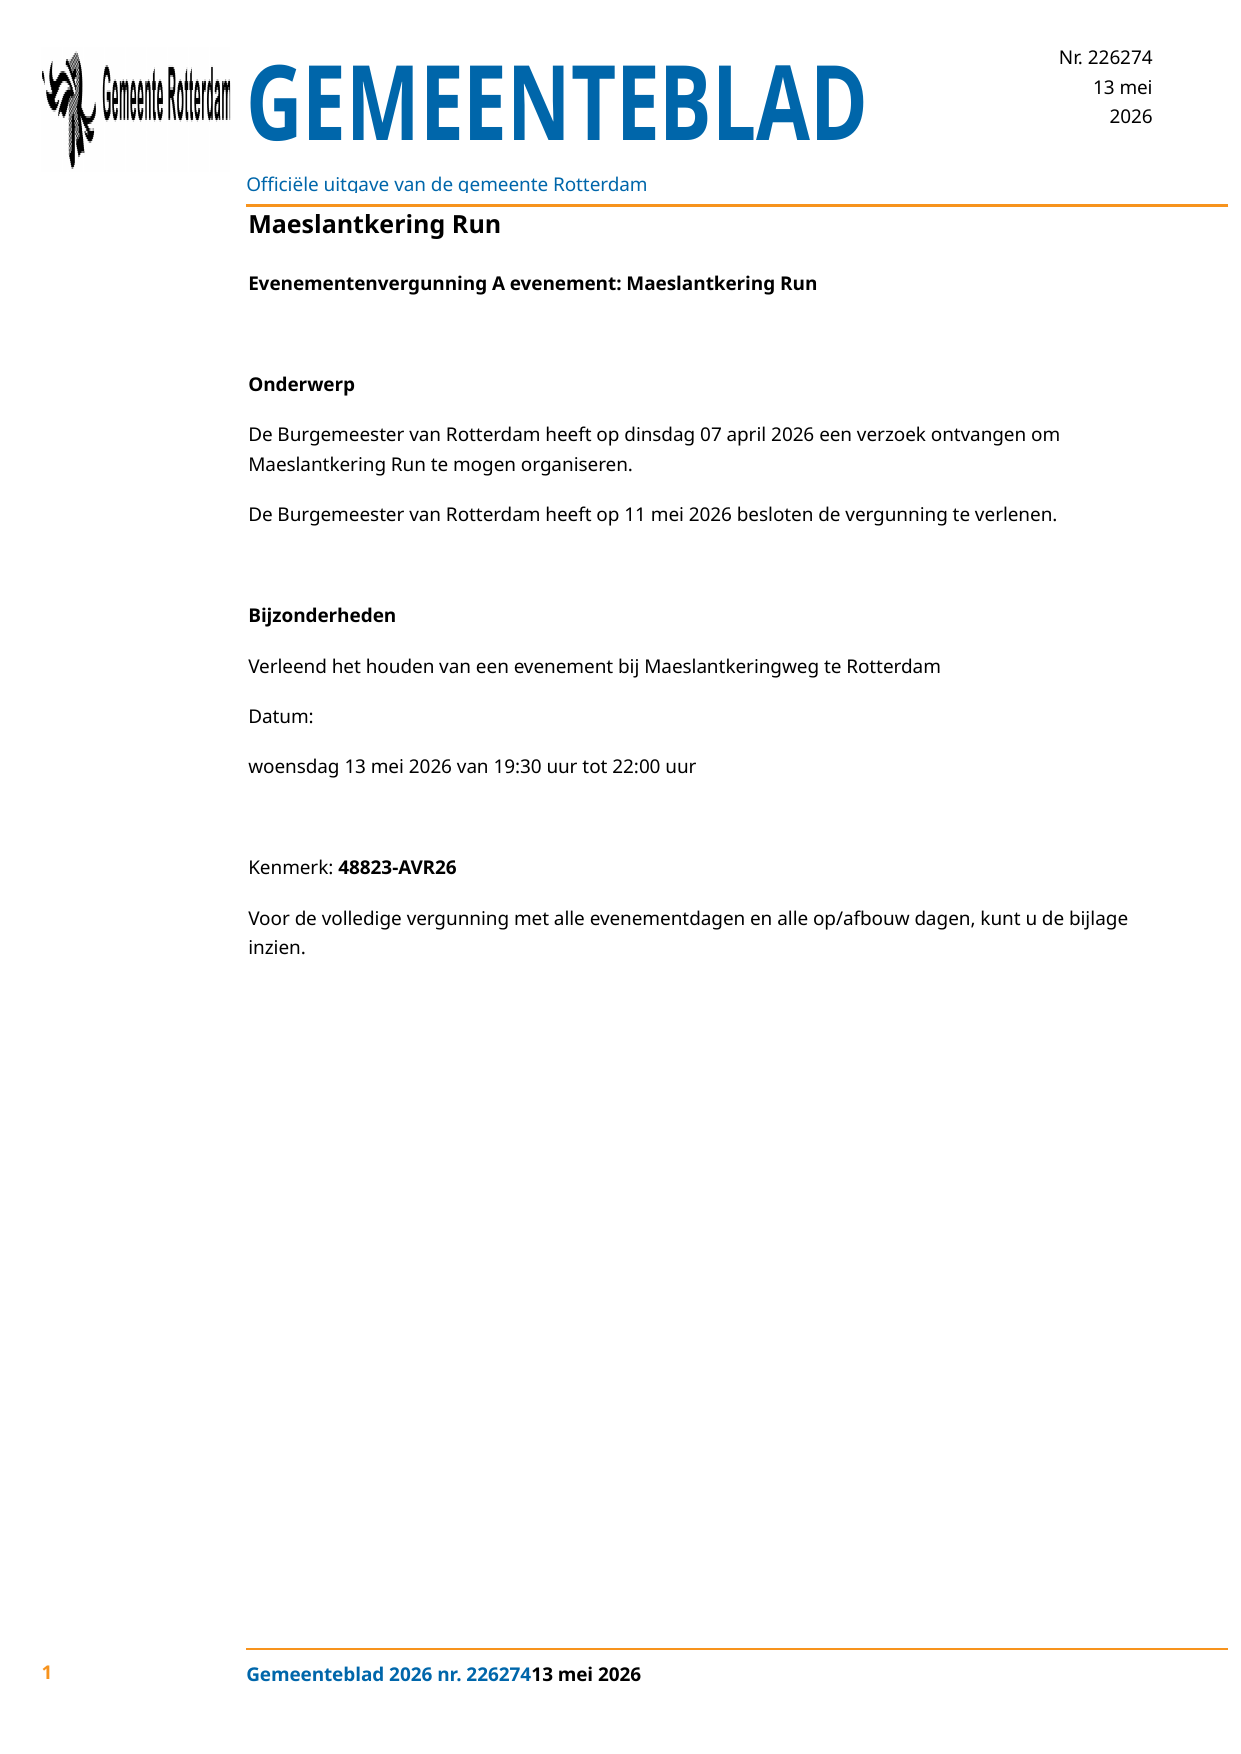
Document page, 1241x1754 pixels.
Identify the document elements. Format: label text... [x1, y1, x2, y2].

text Bijzonderheden [248, 602, 1152, 628]
text Verleend het houden van een evenement bij Maeslantkeringweg te Rotterdam [248, 653, 1152, 678]
text De Burgemeester van Rotterdam heeft op 11 mei 2026 besloten de vergunning te verlenen. [248, 502, 1152, 527]
text De Burgemeester van Rotterdam heeft op dinsdag 07 april 2026 een verzoek ontvangen om Maeslantkering Run te mogen organiseren. [248, 422, 1152, 477]
text Kenmerk: 48823-AVR26 [248, 854, 1152, 880]
text Maeslantkering Run [248, 207, 1152, 241]
text Evenementenvergunning A evenement: Maeslantkering Run [248, 270, 1152, 296]
text Onderwerp [248, 371, 1152, 397]
text Datum: [248, 703, 1152, 729]
picture [41, 47, 231, 172]
text Voor de volledige vergunning met alle evenementdagen en alle op/afbouw dagen, kunt u de bijlage inzien. [248, 905, 1152, 960]
text woensdag 13 mei 2026 van 19:30 uur tot 22:00 uur [248, 754, 1152, 779]
